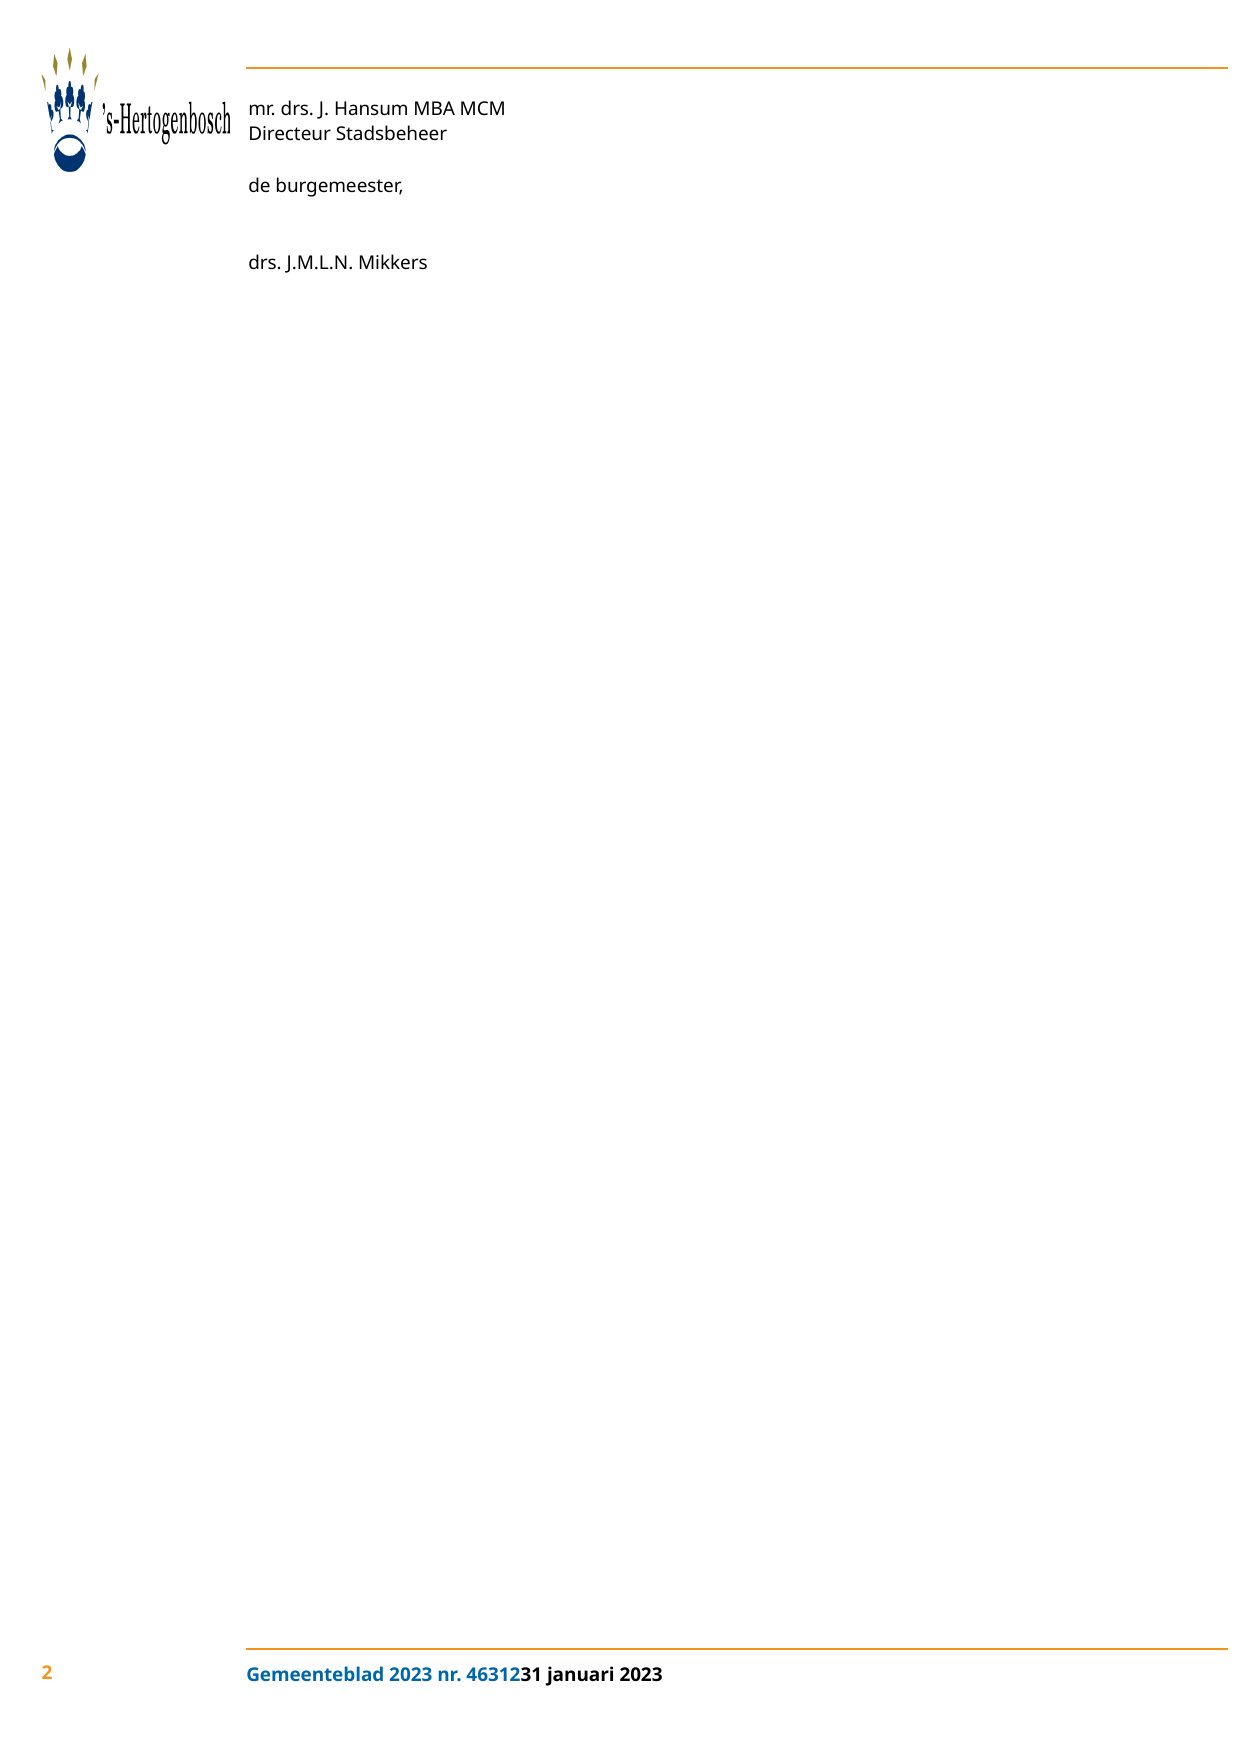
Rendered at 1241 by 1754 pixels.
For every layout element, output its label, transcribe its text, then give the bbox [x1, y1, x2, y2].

text mr. drs. J. Hansum MBA MCM [248, 95, 1152, 121]
text Directeur Stadsbeheer [248, 121, 1152, 146]
picture [41, 47, 231, 172]
text drs. J.M.L.N. Mikkers [248, 249, 1152, 275]
text de burgemeester, [248, 172, 1152, 198]
